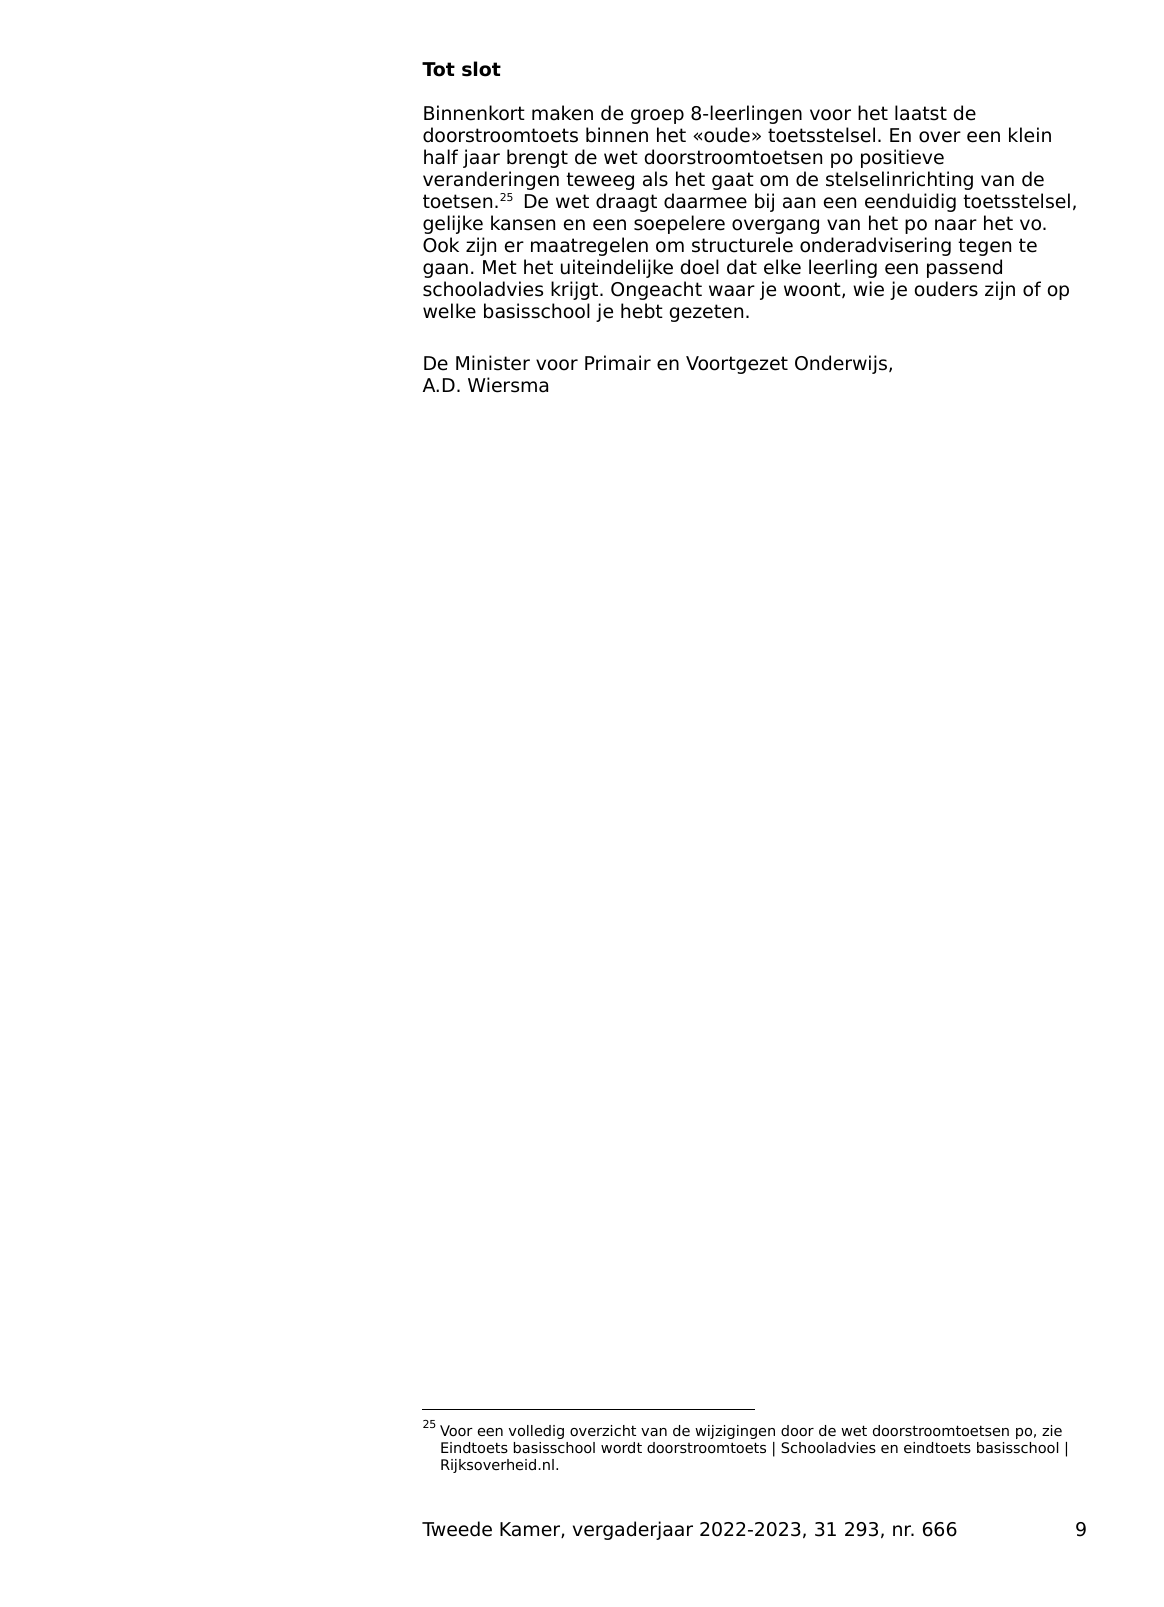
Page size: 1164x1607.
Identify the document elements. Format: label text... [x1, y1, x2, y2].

text Voor een volledig overzicht van de wijzigingen door de wet doorstroomtoetsen po, zie Eindtoets basisschool wordt doorstroomtoets | Schooladvies en eindtoets basisschool | Rijksoverheid.nl. [422, 1418, 1087, 1474]
subtitle Tot slot [422, 59, 1087, 81]
text Binnenkort maken de groep 8-leerlingen voor het laatst de doorstroomtoets binnen het «oude» toetsstelsel. En over een klein half jaar brengt de wet doorstroomtoetsen po positieve veranderingen teweeg als het gaat om de stelselinrichting van de toetsen. De wet draagt daarmee bij aan een eenduidig toetsstelsel, gelijke kansen en een soepelere overgang van het po naar het vo. Ook zijn er maatregelen om structurele onderadvisering tegen te gaan. Met het uiteindelijke doel dat elke leerling een passend schooladvies krijgt. Ongeacht waar je woont, wie je ouders zijn of op welke basisschool je hebt gezeten. [422, 103, 1087, 323]
text De Minister voor Primair en Voortgezet Onderwijs, A.D. Wiersma [422, 353, 1087, 397]
